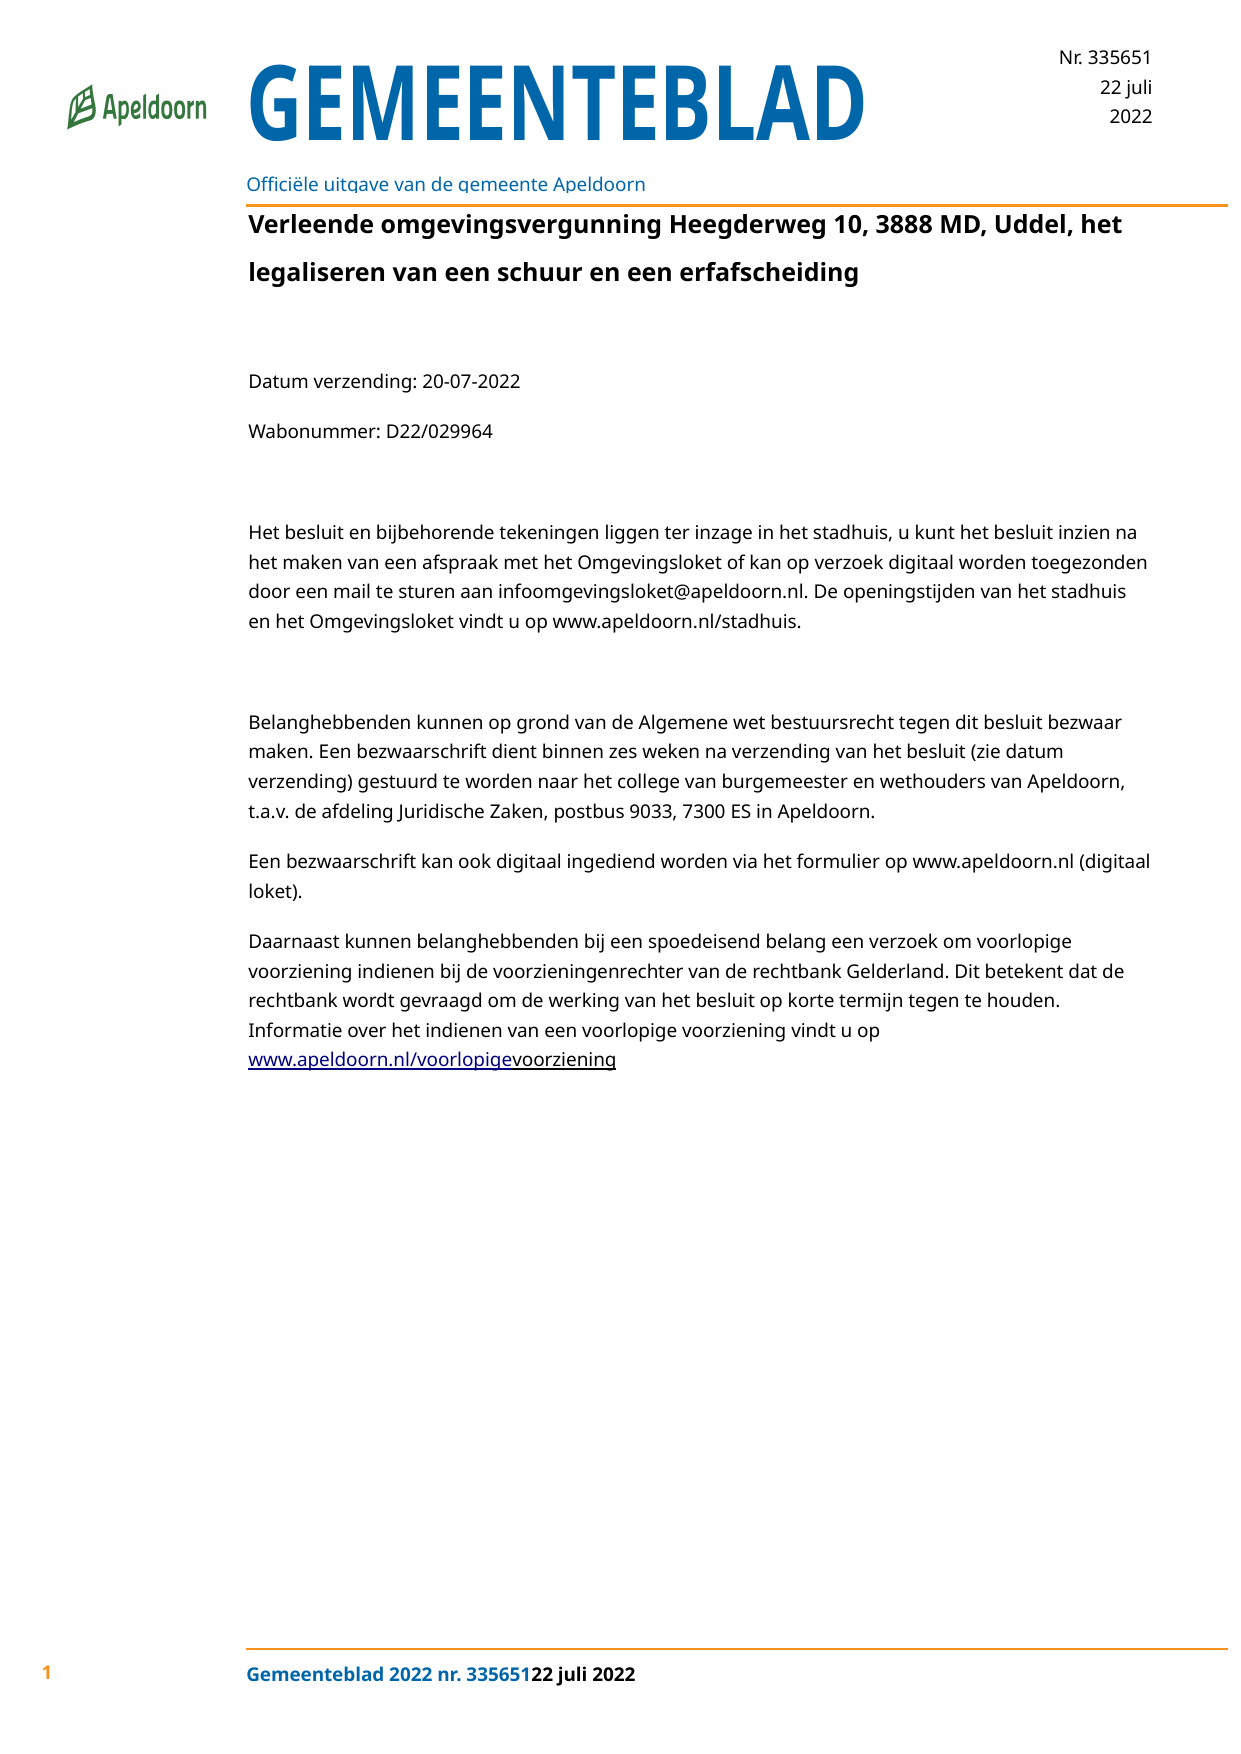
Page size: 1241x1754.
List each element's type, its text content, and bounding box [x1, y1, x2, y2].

text Datum verzending: 20-07-2022 [248, 368, 1152, 394]
text Een bezwaarschrift kan ook digitaal ingediend worden via het formulier op www.apeldoorn.nl (digitaal loket). [248, 848, 1152, 904]
text Belanghebbenden kunnen op grond van de Algemene wet bestuursrecht tegen dit besluit bezwaar maken. Een bezwaarschrift dient binnen zes weken na verzending van het besluit (zie datum verzending) gestuurd te worden naar het college van burgemeester en wethouders van Apeldoorn, t.a.v. de afdeling Juridische Zaken, postbus 9033, 7300 ES in Apeldoorn. [248, 709, 1152, 824]
text Wabonummer: D22/029964 [248, 419, 1152, 444]
text Het besluit en bijbehorende tekeningen liggen ter inzage in het stadhuis, u kunt het besluit inzien na het maken van een afspraak met het Omgevingsloket of kan op verzoek digitaal worden toegezonden door een mail te sturen aan infoomgevingsloket@apeldoorn.nl. De openingstijden van het stadhuis en het Omgevingsloket vindt u op www.apeldoorn.nl/stadhuis. [248, 519, 1152, 634]
text Daarnaast kunnen belanghebbenden bij een spoedeisend belang een verzoek om voorlopige voorziening indienen bij de voorzieningenrechter van de rechtbank Gelderland. Dit betekent dat de rechtbank wordt gevraagd om de werking van het besluit op korte termijn tegen te houden. Informatie over het indienen van een voorlopige voorziening vindt u op www.apeldoorn.nl/voorlopigevoorziening [248, 928, 1152, 1072]
text Verleende omgevingsvergunning Heegderweg 10, 3888 MD, Uddel, het legaliseren van een schuur en een erfafscheiding [248, 207, 1152, 288]
picture [41, 47, 231, 172]
